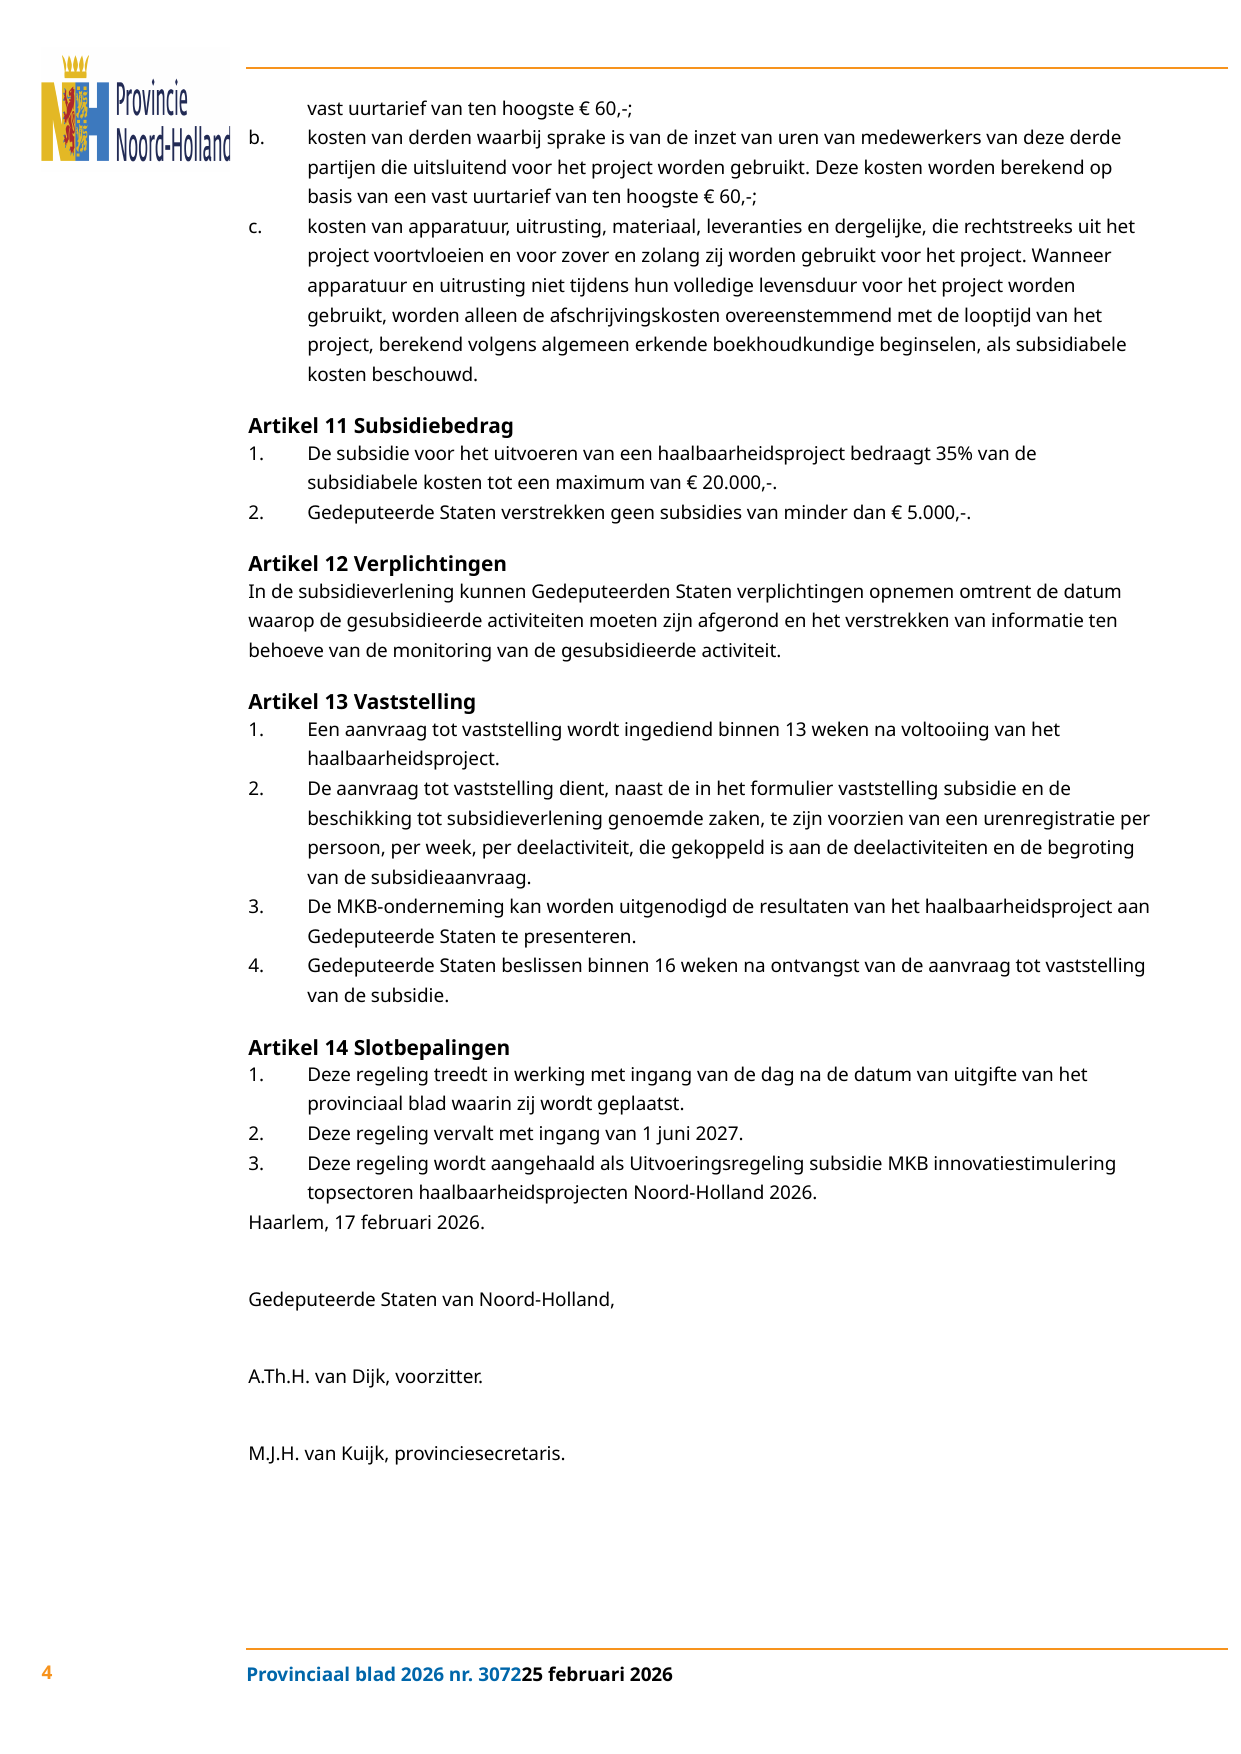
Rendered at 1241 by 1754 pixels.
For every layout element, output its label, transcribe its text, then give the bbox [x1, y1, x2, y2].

list Een aanvraag tot vaststelling wordt ingediend binnen 13 weken na voltooiing van het haalbaarheidsproject. [248, 716, 1152, 771]
list De MKB-onderneming kan worden uitgenodigd de resultaten van het haalbaarheidsproject aan Gedeputeerde Staten te presenteren. [248, 893, 1152, 949]
text M.J.H. van Kuijk, provinciesecretaris. [248, 1441, 1152, 1466]
picture [41, 47, 231, 172]
list Gedeputeerde Staten beslissen binnen 16 weken na ontvangst van de aanvraag tot vaststelling van de subsidie. [248, 953, 1152, 1008]
text Artikel 14 Slotbepalingen [248, 1033, 1152, 1061]
text Artikel 12 Verplichtingen [248, 549, 1152, 578]
list Deze regeling wordt aangehaald als Uitvoeringsregeling subsidie MKB innovatiestimulering topsectoren haalbaarheidsprojecten Noord-Holland 2026. [248, 1150, 1152, 1205]
list De aanvraag tot vaststelling dient, naast de in het formulier vaststelling subsidie en de beschikking tot subsidieverlening genoemde zaken, te zijn voorzien van een urenregistratie per persoon, per week, per deelactiviteit, die gekoppeld is aan de deelactiviteiten en de begroting van de subsidieaanvraag. [248, 775, 1152, 889]
list kosten van apparatuur, uitrusting, materiaal, leveranties en dergelijke, die rechtstreeks uit het project voortvloeien en voor zover en zolang zij worden gebruikt voor het project. Wanneer apparatuur en uitrusting niet tijdens hun volledige levensduur voor het project worden gebruikt, worden alleen de afschrijvingskosten overeenstemmend met de looptijd van het project, berekend volgens algemeen erkende boekhoudkundige beginselen, als subsidiabele kosten beschouwd. [248, 213, 1152, 387]
text A.Th.H. van Dijk, voorzitter. [248, 1363, 1152, 1389]
list Deze regeling treedt in werking met ingang van de dag na de datum van uitgifte van het provinciaal blad waarin zij wordt geplaatst. [248, 1061, 1152, 1116]
list vast uurtarief van ten hoogste € 60,-; [248, 95, 1152, 121]
list De subsidie voor het uitvoeren van een haalbaarheidsproject bedraagt 35% van de subsidiabele kosten tot een maximum van € 20.000,-. [248, 440, 1152, 495]
text Artikel 11 Subsidiebedrag [248, 411, 1152, 440]
text In de subsidieverlening kunnen Gedeputeerden Staten verplichtingen opnemen omtrent de datum waarop de gesubsidieerde activiteiten moeten zijn afgerond en het verstrekken van informatie ten behoeve van de monitoring van de gesubsidieerde activiteit. [248, 578, 1152, 663]
text Artikel 13 Vaststelling [248, 687, 1152, 716]
text Gedeputeerde Staten van Noord-Holland, [248, 1286, 1152, 1312]
list Gedeputeerde Staten verstrekken geen subsidies van minder dan € 5.000,-. [248, 499, 1152, 525]
text Haarlem, 17 februari 2026. [248, 1209, 1152, 1235]
list Deze regeling vervalt met ingang van 1 juni 2027. [248, 1120, 1152, 1146]
list kosten van derden waarbij sprake is van de inzet van uren van medewerkers van deze derde partijen die uitsluitend voor het project worden gebruikt. Deze kosten worden berekend op basis van een vast uurtarief van ten hoogste € 60,-; [248, 124, 1152, 209]
